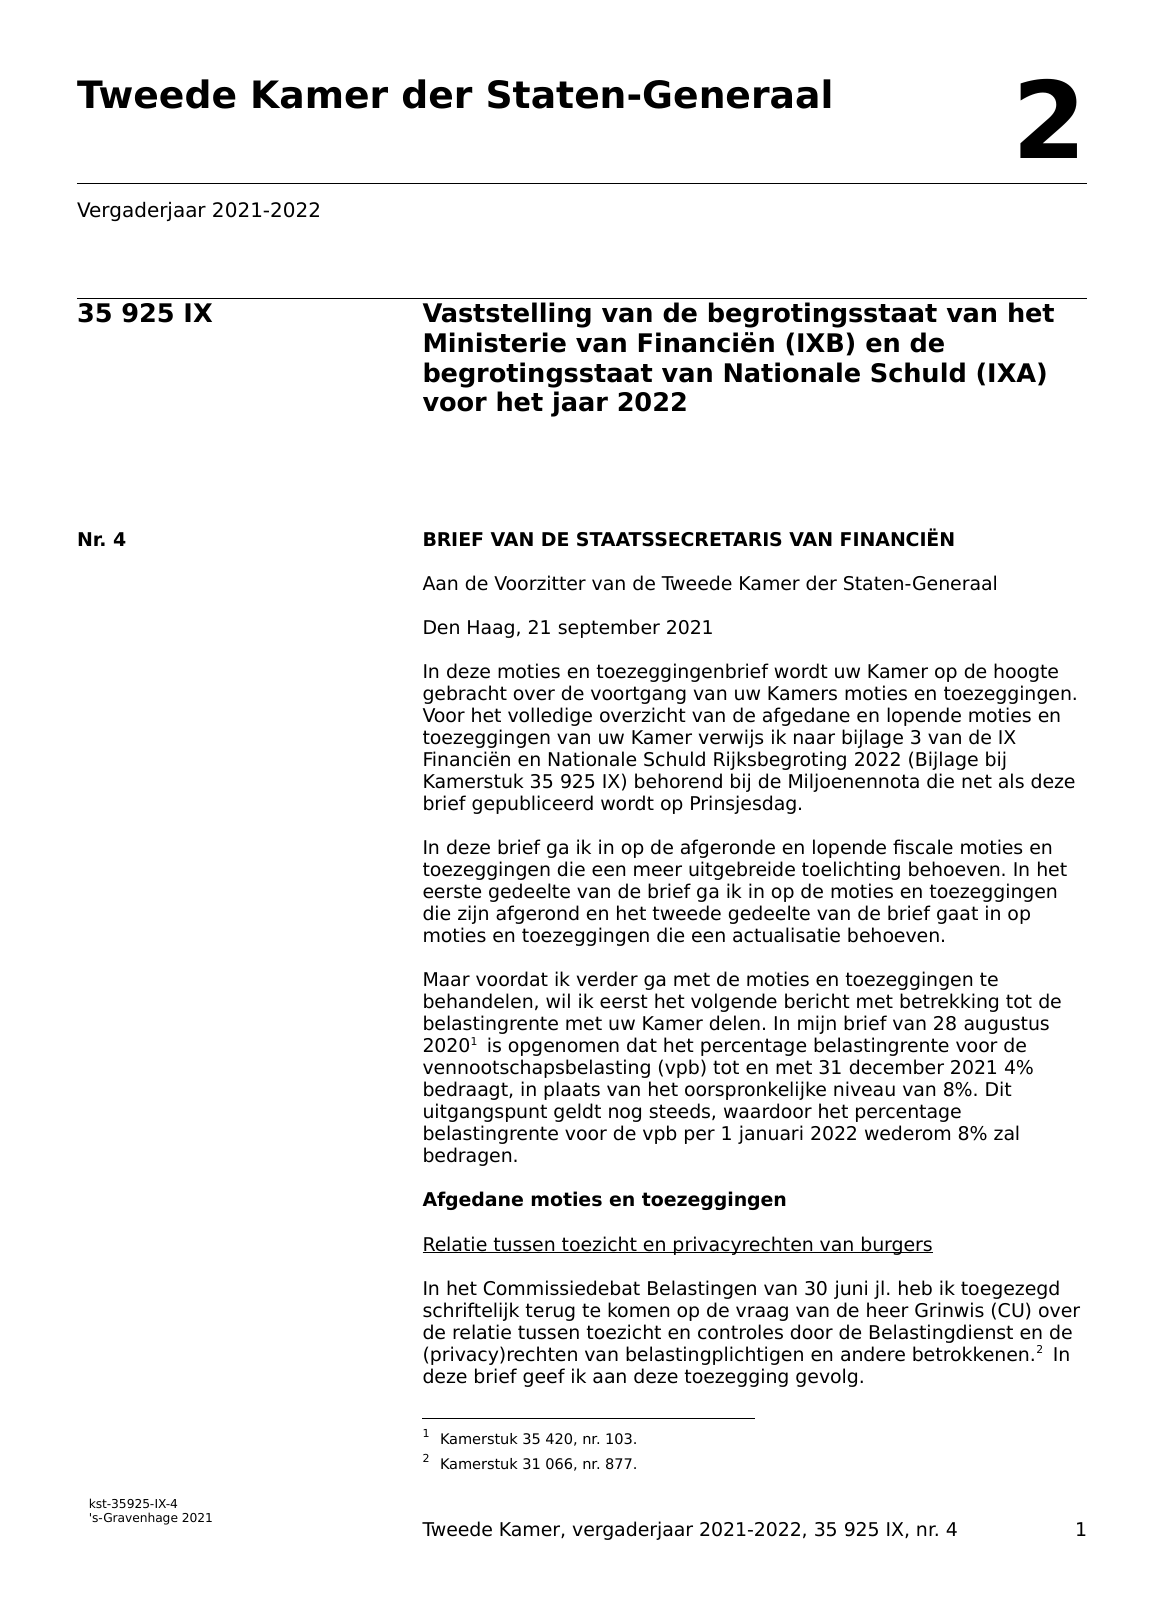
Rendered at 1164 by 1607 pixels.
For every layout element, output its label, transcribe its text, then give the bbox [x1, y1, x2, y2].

subtitle Afgedane moties en toezeggingen [422, 1189, 1087, 1211]
text 's-Gravenhage 2021 [88, 1511, 323, 1525]
table_header 2 [886, 59, 1087, 183]
text In deze brief ga ik in op de afgeronde en lopende fiscale moties en toezeggingen die een meer uitgebreide toelichting behoeven. In het eerste gedeelte van de brief ga ik in op de moties en toezeggingen die zijn afgerond en het tweede gedeelte van de brief gaat in op moties en toezeggingen die een actualisatie behoeven. [422, 837, 1087, 947]
text In het Commissiedebat Belastingen van 30 juni jl. heb ik toegezegd schriftelijk terug te komen op de vraag van de heer Grinwis (CU) over de relatie tussen toezicht en controles door de Belastingdienst en de (privacy)rechten van belastingplichtigen en andere betrokkenen. In deze brief geef ik aan deze toezegging gevolg. [422, 1278, 1087, 1388]
text Kamerstuk 35 420, nr. 103. [422, 1427, 1087, 1449]
subtitle Nr. 4 BRIEF VAN DE STAATSSECRETARIS VAN FINANCIËN [77, 529, 1087, 551]
text Maar voordat ik verder ga met de moties en toezeggingen te behandelen, wil ik eerst het volgende bericht met betrekking tot de belastingrente met uw Kamer delen. In mijn brief van 28 augustus 2020 is opgenomen dat het percentage belastingrente voor de vennootschapsbelasting (vpb) tot en met 31 december 2021 4% bedraagt, in plaats van het oorspronkelijke niveau van 8%. Dit uitgangspunt geldt nog steeds, waardoor het percentage belastingrente voor de vpb per 1 januari 2022 wederom 8% zal bedragen. [422, 969, 1087, 1167]
table_header Tweede Kamer der Staten-Generaal [77, 59, 886, 183]
subtitle Relatie tussen toezicht en privacyrechten van burgers [422, 1233, 1087, 1256]
subtitle 35 925 IX Vaststelling van de begrotingsstaat van het Ministerie van Financiën (IXB) en de begrotingsstaat van Nationale Schuld (IXA) voor het jaar 2022 [77, 299, 1087, 418]
text Den Haag, 21 september 2021 [422, 617, 1087, 639]
text kst-35925-IX-4 [88, 1497, 323, 1511]
text Kamerstuk 31 066, nr. 877. [422, 1452, 1087, 1474]
table_cell Vergaderjaar 2021-2022 [77, 184, 1087, 298]
text Aan de Voorzitter van de Tweede Kamer der Staten-Generaal [422, 573, 1087, 595]
text In deze moties en toezeggingenbrief wordt uw Kamer op de hoogte gebracht over de voortgang van uw Kamers moties en toezeggingen. Voor het volledige overzicht van de afgedane en lopende moties en toezeggingen van uw Kamer verwijs ik naar bijlage 3 van de IX Financiën en Nationale Schuld Rijksbegroting 2022 (Bijlage bij Kamerstuk 35 925 IX) behorend bij de Miljoenennota die net als deze brief gepubliceerd wordt op Prinsjesdag. [422, 661, 1087, 815]
